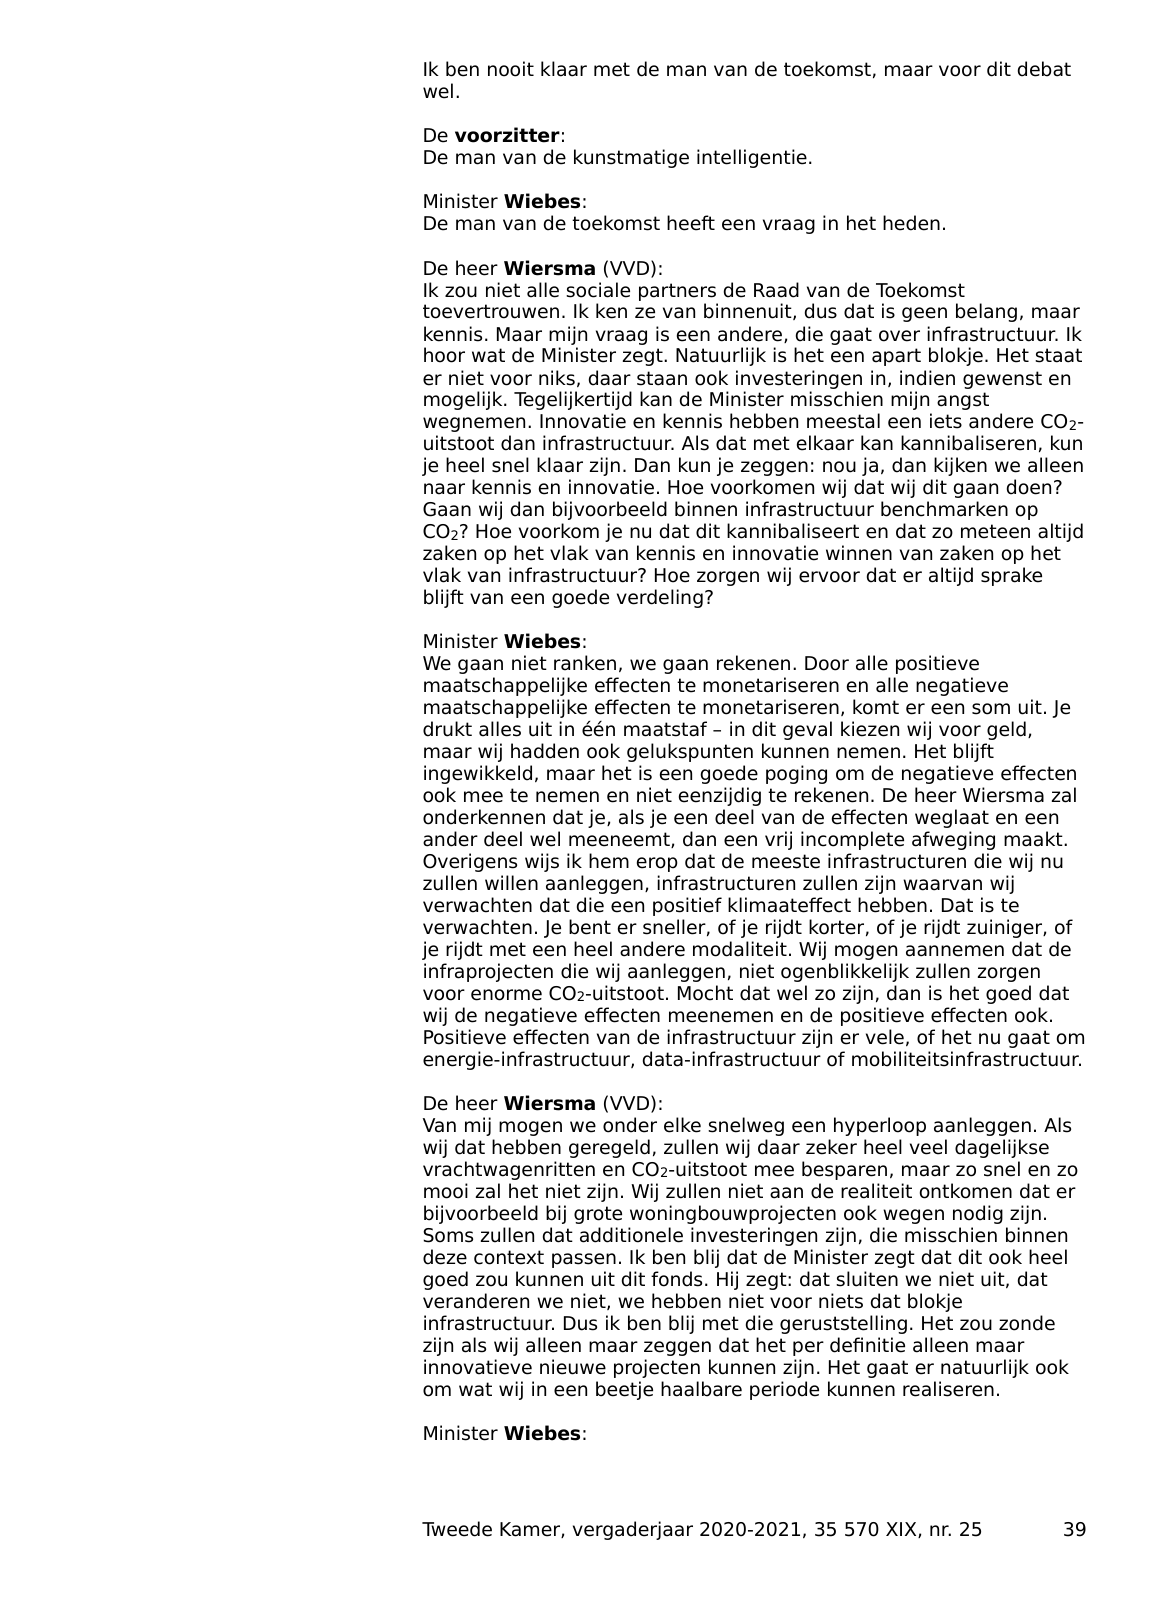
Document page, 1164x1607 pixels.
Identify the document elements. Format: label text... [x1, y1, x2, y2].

text Minister Wiebes: [422, 1423, 1087, 1445]
text De voorzitter: [422, 125, 1087, 147]
text De man van de toekomst heeft een vraag in het heden. [422, 213, 1087, 235]
text We gaan niet ranken, we gaan rekenen. Door alle positieve maatschappelijke effecten te monetariseren en alle negatieve maatschappelijke effecten te monetariseren, komt er een som uit. Je drukt alles uit in één maatstaf – in dit geval kiezen wij voor geld, maar wij hadden ook gelukspunten kunnen nemen. Het blijft ingewikkeld, maar het is een goede poging om de negatieve effecten ook mee te nemen en niet eenzijdig te rekenen. De heer Wiersma zal onderkennen dat je, als je een deel van de effecten weglaat en een ander deel wel meeneemt, dan een vrij incomplete afweging maakt. Overigens wijs ik hem erop dat de meeste infrastructuren die wij nu zullen willen aanleggen, infrastructuren zullen zijn waarvan wij verwachten dat die een positief klimaateffect hebben. Dat is te verwachten. Je bent er sneller, of je rijdt korter, of je rijdt zuiniger, of je rijdt met een heel andere modaliteit. Wij mogen aannemen dat de infraprojecten die wij aanleggen, niet ogenblikkelijk zullen zorgen voor enorme CO2-uitstoot. Mocht dat wel zo zijn, dan is het goed dat wij de negatieve effecten meenemen en de positieve effecten ook. Positieve effecten van de infrastructuur zijn er vele, of het nu gaat om energie-infrastructuur, data-infrastructuur of mobiliteitsinfrastructuur. [422, 653, 1087, 1071]
text Van mij mogen we onder elke snelweg een hyperloop aanleggen. Als wij dat hebben geregeld, zullen wij daar zeker heel veel dagelijkse vrachtwagenritten en CO2-uitstoot mee besparen, maar zo snel en zo mooi zal het niet zijn. Wij zullen niet aan de realiteit ontkomen dat er bijvoorbeeld bij grote woningbouwprojecten ook wegen nodig zijn. Soms zullen dat additionele investeringen zijn, die misschien binnen deze context passen. Ik ben blij dat de Minister zegt dat dit ook heel goed zou kunnen uit dit fonds. Hij zegt: dat sluiten we niet uit, dat veranderen we niet, we hebben niet voor niets dat blokje infrastructuur. Dus ik ben blij met die geruststelling. Het zou zonde zijn als wij alleen maar zeggen dat het per definitie alleen maar innovatieve nieuwe projecten kunnen zijn. Het gaat er natuurlijk ook om wat wij in een beetje haalbare periode kunnen realiseren. [422, 1115, 1087, 1401]
text Minister Wiebes: [422, 631, 1087, 653]
text De heer Wiersma (VVD): [422, 257, 1087, 279]
text De man van de kunstmatige intelligentie. [422, 147, 1087, 169]
text Ik ben nooit klaar met de man van de toekomst, maar voor dit debat wel. [422, 59, 1087, 103]
text Ik zou niet alle sociale partners de Raad van de Toekomst toevertrouwen. Ik ken ze van binnenuit, dus dat is geen belang, maar kennis. Maar mijn vraag is een andere, die gaat over infrastructuur. Ik hoor wat de Minister zegt. Natuurlijk is het een apart blokje. Het staat er niet voor niks, daar staan ook investeringen in, indien gewenst en mogelijk. Tegelijkertijd kan de Minister misschien mijn angst wegnemen. Innovatie en kennis hebben meestal een iets andere CO2-uitstoot dan infrastructuur. Als dat met elkaar kan kannibaliseren, kun je heel snel klaar zijn. Dan kun je zeggen: nou ja, dan kijken we alleen naar kennis en innovatie. Hoe voorkomen wij dat wij dit gaan doen? Gaan wij dan bijvoorbeeld binnen infrastructuur benchmarken op CO2? Hoe voorkom je nu dat dit kannibaliseert en dat zo meteen altijd zaken op het vlak van kennis en innovatie winnen van zaken op het vlak van infrastructuur? Hoe zorgen wij ervoor dat er altijd sprake blijft van een goede verdeling? [422, 279, 1087, 609]
text Minister Wiebes: [422, 191, 1087, 213]
text De heer Wiersma (VVD): [422, 1093, 1087, 1115]
